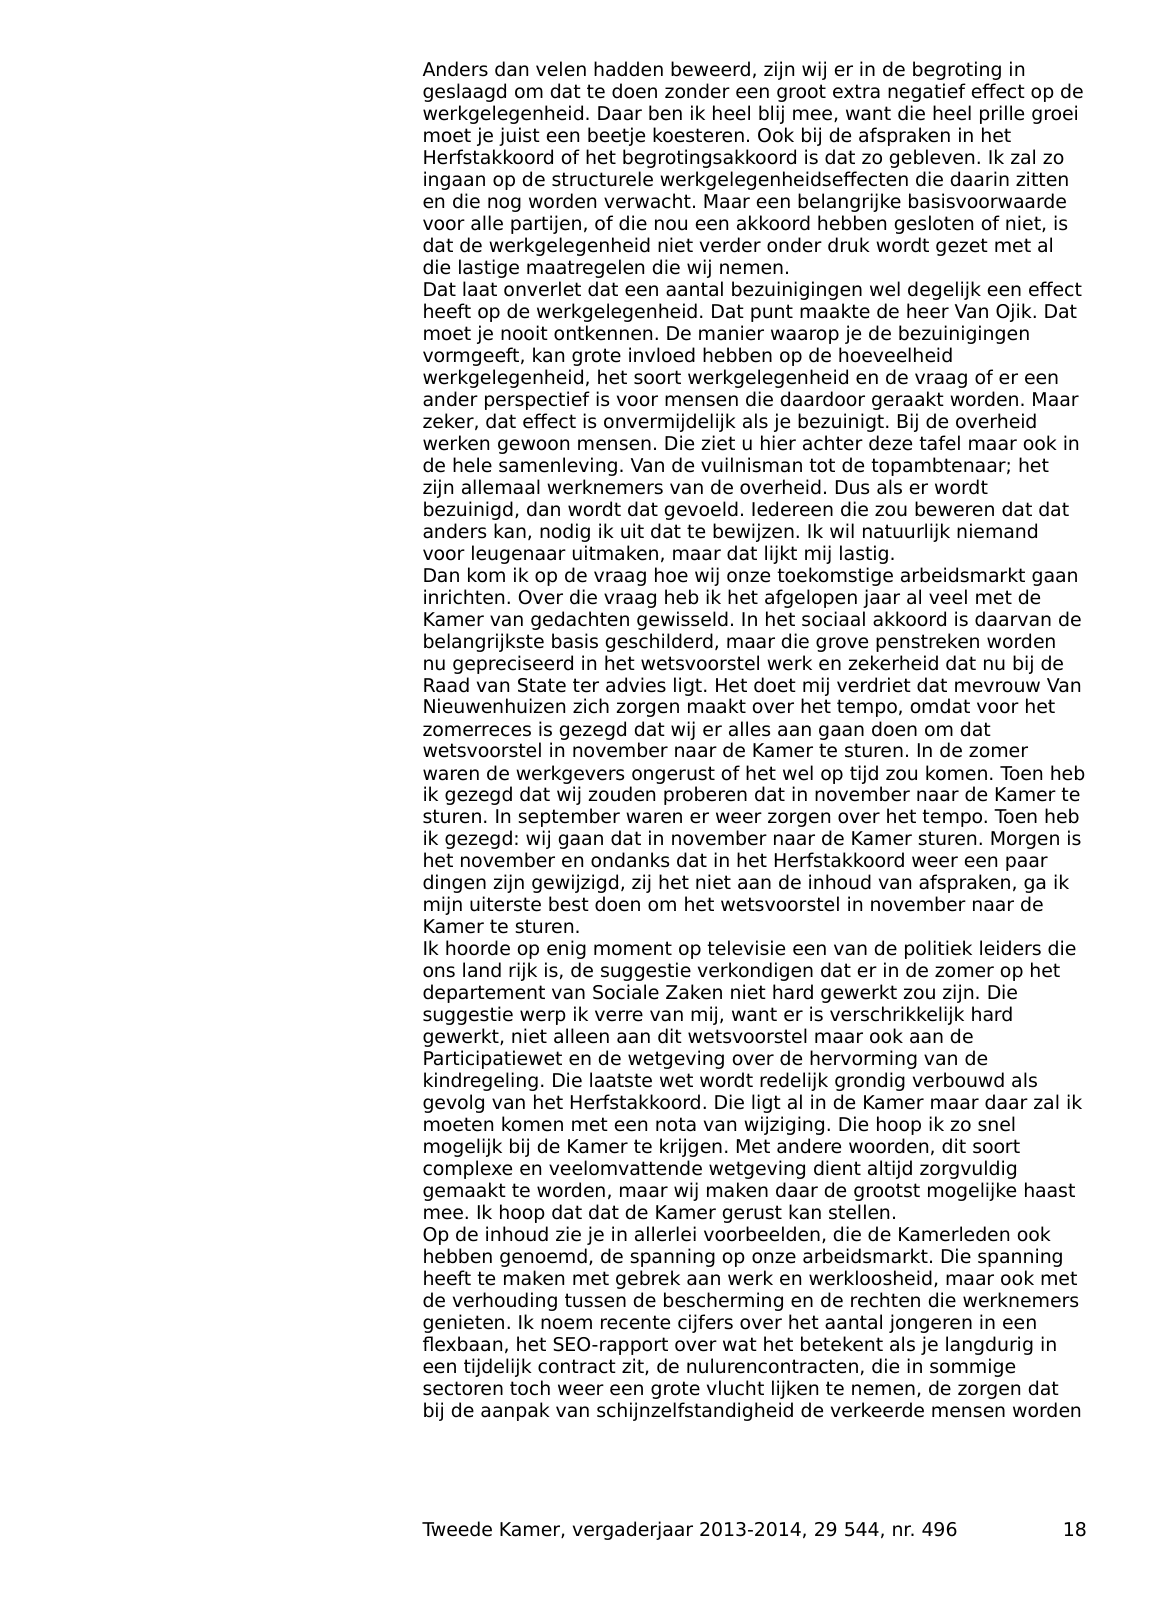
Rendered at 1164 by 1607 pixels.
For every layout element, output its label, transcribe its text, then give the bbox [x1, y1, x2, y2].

text Dat laat onverlet dat een aantal bezuinigingen wel degelijk een effect heeft op de werkgelegenheid. Dat punt maakte de heer Van Ojik. Dat moet je nooit ontkennen. De manier waarop je de bezuinigingen vormgeeft, kan grote invloed hebben op de hoeveelheid werkgelegenheid, het soort werkgelegenheid en de vraag of er een ander perspectief is voor mensen die daardoor geraakt worden. Maar zeker, dat effect is onvermijdelijk als je bezuinigt. Bij de overheid werken gewoon mensen. Die ziet u hier achter deze tafel maar ook in de hele samenleving. Van de vuilnisman tot de topambtenaar; het zijn allemaal werknemers van de overheid. Dus als er wordt bezuinigd, dan wordt dat gevoeld. Iedereen die zou beweren dat dat anders kan, nodig ik uit dat te bewijzen. Ik wil natuurlijk niemand voor leugenaar uitmaken, maar dat lijkt mij lastig. [422, 279, 1087, 564]
text Op de inhoud zie je in allerlei voorbeelden, die de Kamerleden ook hebben genoemd, de spanning op onze arbeidsmarkt. Die spanning heeft te maken met gebrek aan werk en werkloosheid, maar ook met de verhouding tussen de bescherming en de rechten die werknemers genieten. Ik noem recente cijfers over het aantal jongeren in een flexbaan, het SEO-rapport over wat het betekent als je langdurig in een tijdelijk contract zit, de nulurencontracten, die in sommige sectoren toch weer een grote vlucht lijken te nemen, de zorgen dat bij de aanpak van schijnzelfstandigheid de verkeerde mensen worden [422, 1224, 1087, 1422]
text Dan kom ik op de vraag hoe wij onze toekomstige arbeidsmarkt gaan inrichten. Over die vraag heb ik het afgelopen jaar al veel met de Kamer van gedachten gewisseld. In het sociaal akkoord is daarvan de belangrijkste basis geschilderd, maar die grove penstreken worden nu gepreciseerd in het wetsvoorstel werk en zekerheid dat nu bij de Raad van State ter advies ligt. Het doet mij verdriet dat mevrouw Van Nieuwenhuizen zich zorgen maakt over het tempo, omdat voor het zomerreces is gezegd dat wij er alles aan gaan doen om dat wetsvoorstel in november naar de Kamer te sturen. In de zomer waren de werkgevers ongerust of het wel op tijd zou komen. Toen heb ik gezegd dat wij zouden proberen dat in november naar de Kamer te sturen. In september waren er weer zorgen over het tempo. Toen heb ik gezegd: wij gaan dat in november naar de Kamer sturen. Morgen is het november en ondanks dat in het Herfstakkoord weer een paar dingen zijn gewijzigd, zij het niet aan de inhoud van afspraken, ga ik mijn uiterste best doen om het wetsvoorstel in november naar de Kamer te sturen. [422, 564, 1087, 938]
text Anders dan velen hadden beweerd, zijn wij er in de begroting in geslaagd om dat te doen zonder een groot extra negatief effect op de werkgelegenheid. Daar ben ik heel blij mee, want die heel prille groei moet je juist een beetje koesteren. Ook bij de afspraken in het Herfstakkoord of het begrotingsakkoord is dat zo gebleven. Ik zal zo ingaan op de structurele werkgelegenheidseffecten die daarin zitten en die nog worden verwacht. Maar een belangrijke basisvoorwaarde voor alle partijen, of die nou een akkoord hebben gesloten of niet, is dat de werkgelegenheid niet verder onder druk wordt gezet met al die lastige maatregelen die wij nemen. [422, 59, 1087, 279]
text Ik hoorde op enig moment op televisie een van de politiek leiders die ons land rijk is, de suggestie verkondigen dat er in de zomer op het departement van Sociale Zaken niet hard gewerkt zou zijn. Die suggestie werp ik verre van mij, want er is verschrikkelijk hard gewerkt, niet alleen aan dit wetsvoorstel maar ook aan de Participatiewet en de wetgeving over de hervorming van de kindregeling. Die laatste wet wordt redelijk grondig verbouwd als gevolg van het Herfstakkoord. Die ligt al in de Kamer maar daar zal ik moeten komen met een nota van wijziging. Die hoop ik zo snel mogelijk bij de Kamer te krijgen. Met andere woorden, dit soort complexe en veelomvattende wetgeving dient altijd zorgvuldig gemaakt te worden, maar wij maken daar de grootst mogelijke haast mee. Ik hoop dat dat de Kamer gerust kan stellen. [422, 938, 1087, 1224]
